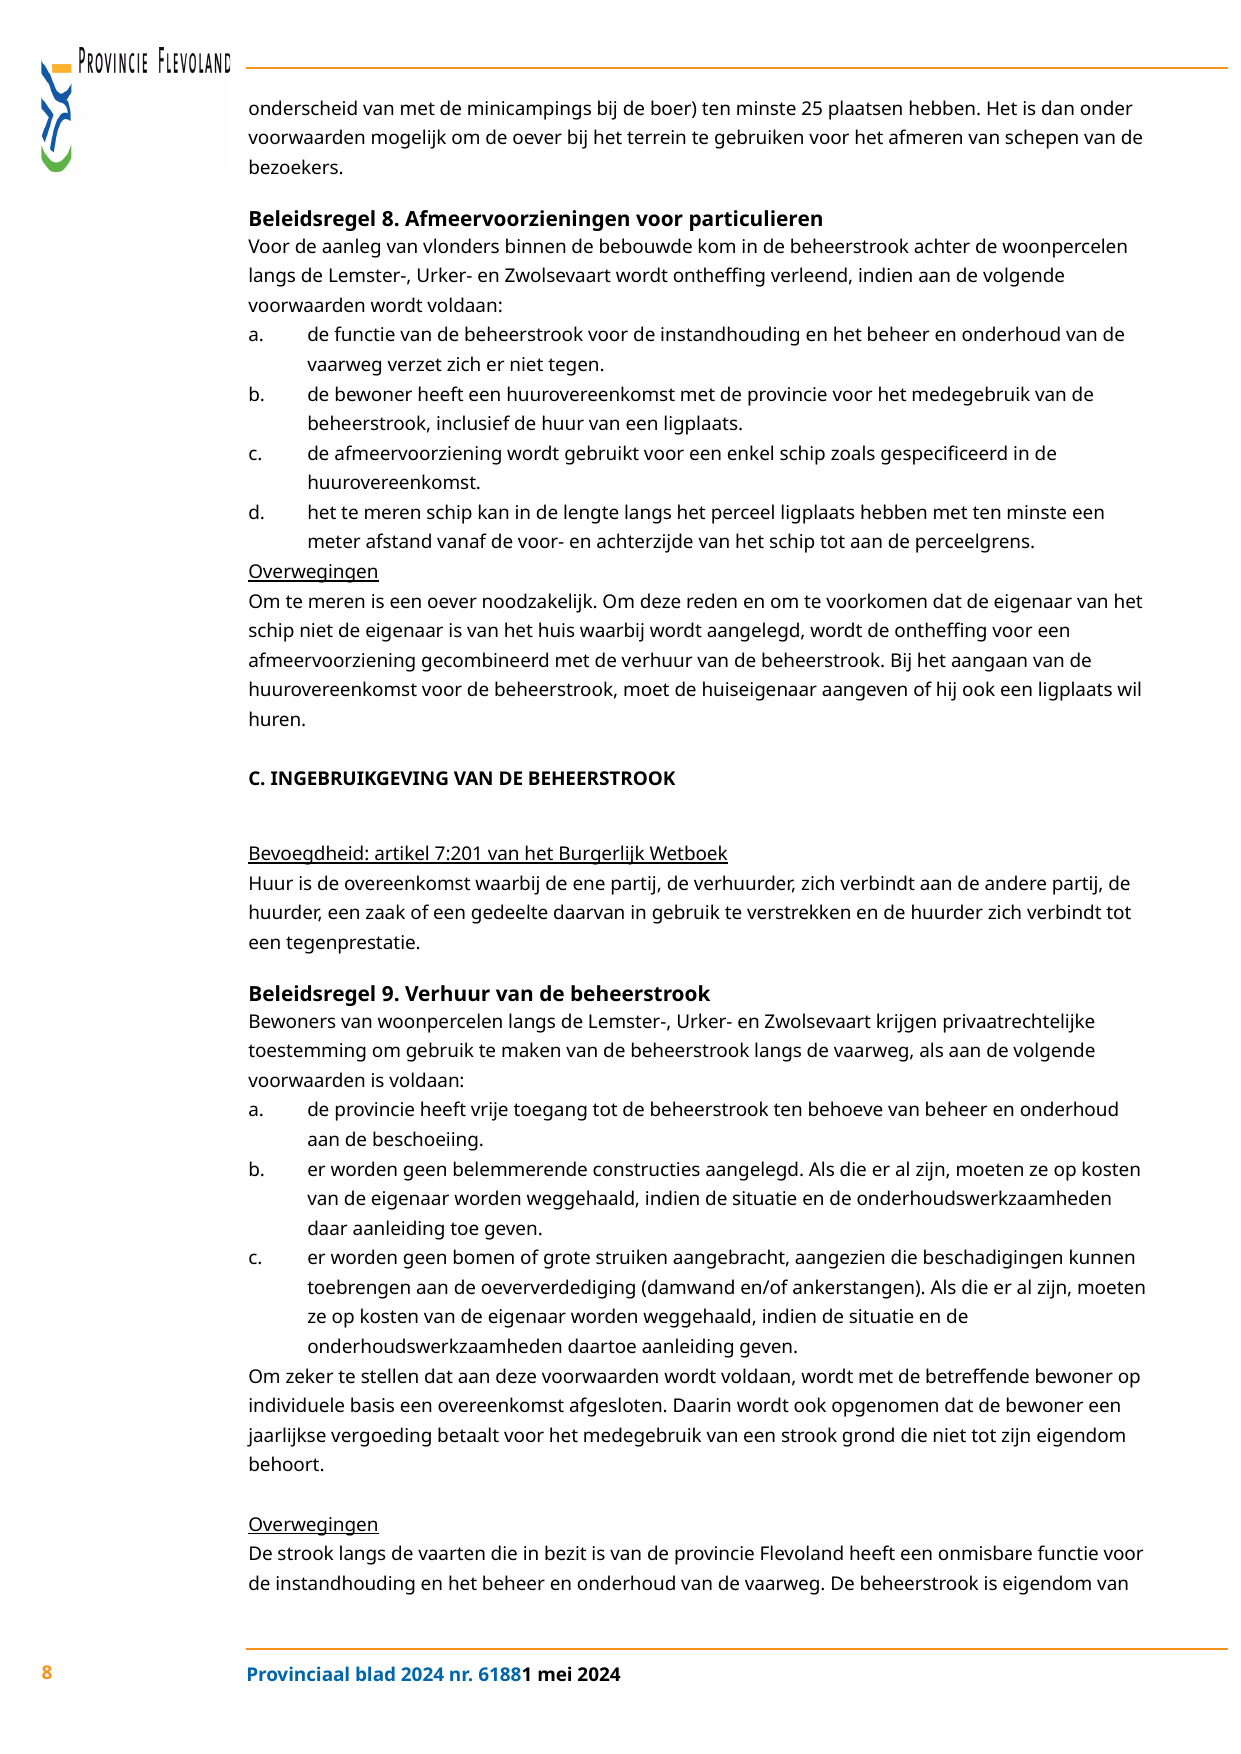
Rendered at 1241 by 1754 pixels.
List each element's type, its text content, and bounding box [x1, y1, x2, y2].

text Om te meren is een oever noodzakelijk. Om deze reden en om te voorkomen dat de eigenaar van het schip niet de eigenaar is van het huis waarbij wordt aangelegd, wordt de ontheffing voor een afmeervoorziening gecombineerd met de verhuur van de beheerstrook. Bij het aangaan van de huurovereenkomst voor de beheerstrook, moet de huiseigenaar aangeven of hij ook een ligplaats wil huren. [248, 588, 1152, 732]
text Beleidsregel 8. Afmeervoorzieningen voor particulieren [248, 204, 1152, 233]
text onderscheid van met de minicampings bij de boer) ten minste 25 plaatsen hebben. Het is dan onder voorwaarden mogelijk om de oever bij het terrein te gebruiken voor het afmeren van schepen van de bezoekers. [248, 95, 1152, 180]
text De strook langs de vaarten die in bezit is van de provincie Flevoland heeft een onmisbare functie voor de instandhouding en het beheer en onderhoud van de vaarweg. De beheerstrook is eigendom van [248, 1540, 1152, 1596]
text Huur is de overeenkomst waarbij de ene partij, de verhuurder, zich verbindt aan de andere partij, de huurder, een zaak of een gedeelte daarvan in gebruik te verstrekken en de huurder zich verbindt tot een tegenprestatie. [248, 870, 1152, 955]
list de provincie heeft vrije toegang tot de beheerstrook ten behoeve van beheer en onderhoud aan de beschoeiing. [248, 1097, 1152, 1152]
picture [41, 47, 231, 172]
text Om zeker te stellen dat aan deze voorwaarden wordt voldaan, wordt met de betreffende bewoner op individuele basis een overeenkomst afgesloten. Daarin wordt ook opgenomen dat de bewoner een jaarlijkse vergoeding betaalt voor het medegebruik van een strook grond die niet tot zijn eigendom behoort. [248, 1363, 1152, 1477]
text Beleidsregel 9. Verhuur van de beheerstrook [248, 979, 1152, 1008]
text Bevoegdheid: artikel 7:201 van het Burgerlijk Wetboek [248, 840, 1152, 866]
list de functie van de beheerstrook voor de instandhouding en het beheer en onderhoud van de vaarweg verzet zich er niet tegen. [248, 322, 1152, 377]
list er worden geen belemmerende constructies aangelegd. Als die er al zijn, moeten ze op kosten van de eigenaar worden weggehaald, indien de situatie en de onderhoudswerkzaamheden daar aanleiding toe geven. [248, 1156, 1152, 1241]
text C. INGEBRUIKGEVING VAN DE BEHEERSTROOK [248, 765, 1152, 791]
text Voor de aanleg van vlonders binnen de bebouwde kom in de beheerstrook achter de woonpercelen langs de Lemster-, Urker- en Zwolsevaart wordt ontheffing verleend, indien aan de volgende voorwaarden wordt voldaan: [248, 233, 1152, 318]
list de afmeervoorziening wordt gebruikt voor een enkel schip zoals gespecificeerd in de huurovereenkomst. [248, 440, 1152, 495]
list de bewoner heeft een huurovereenkomst met de provincie voor het medegebruik van de beheerstrook, inclusief de huur van een ligplaats. [248, 381, 1152, 436]
text Overwegingen [248, 558, 1152, 584]
list het te meren schip kan in de lengte langs het perceel ligplaats hebben met ten minste een meter afstand vanaf de voor- en achterzijde van het schip tot aan de perceelgrens. [248, 499, 1152, 554]
text Bewoners van woonpercelen langs de Lemster-, Urker- en Zwolsevaart krijgen privaatrechtelijke toestemming om gebruik te maken van de beheerstrook langs de vaarweg, als aan de volgende voorwaarden is voldaan: [248, 1008, 1152, 1093]
text Overwegingen [248, 1511, 1152, 1537]
list er worden geen bomen of grote struiken aangebracht, aangezien die beschadigingen kunnen toebrengen aan de oeververdediging (damwand en/of ankerstangen). Als die er al zijn, moeten ze op kosten van de eigenaar worden weggehaald, indien de situatie en de onderhoudswerkzaamheden daartoe aanleiding geven. [248, 1244, 1152, 1359]
